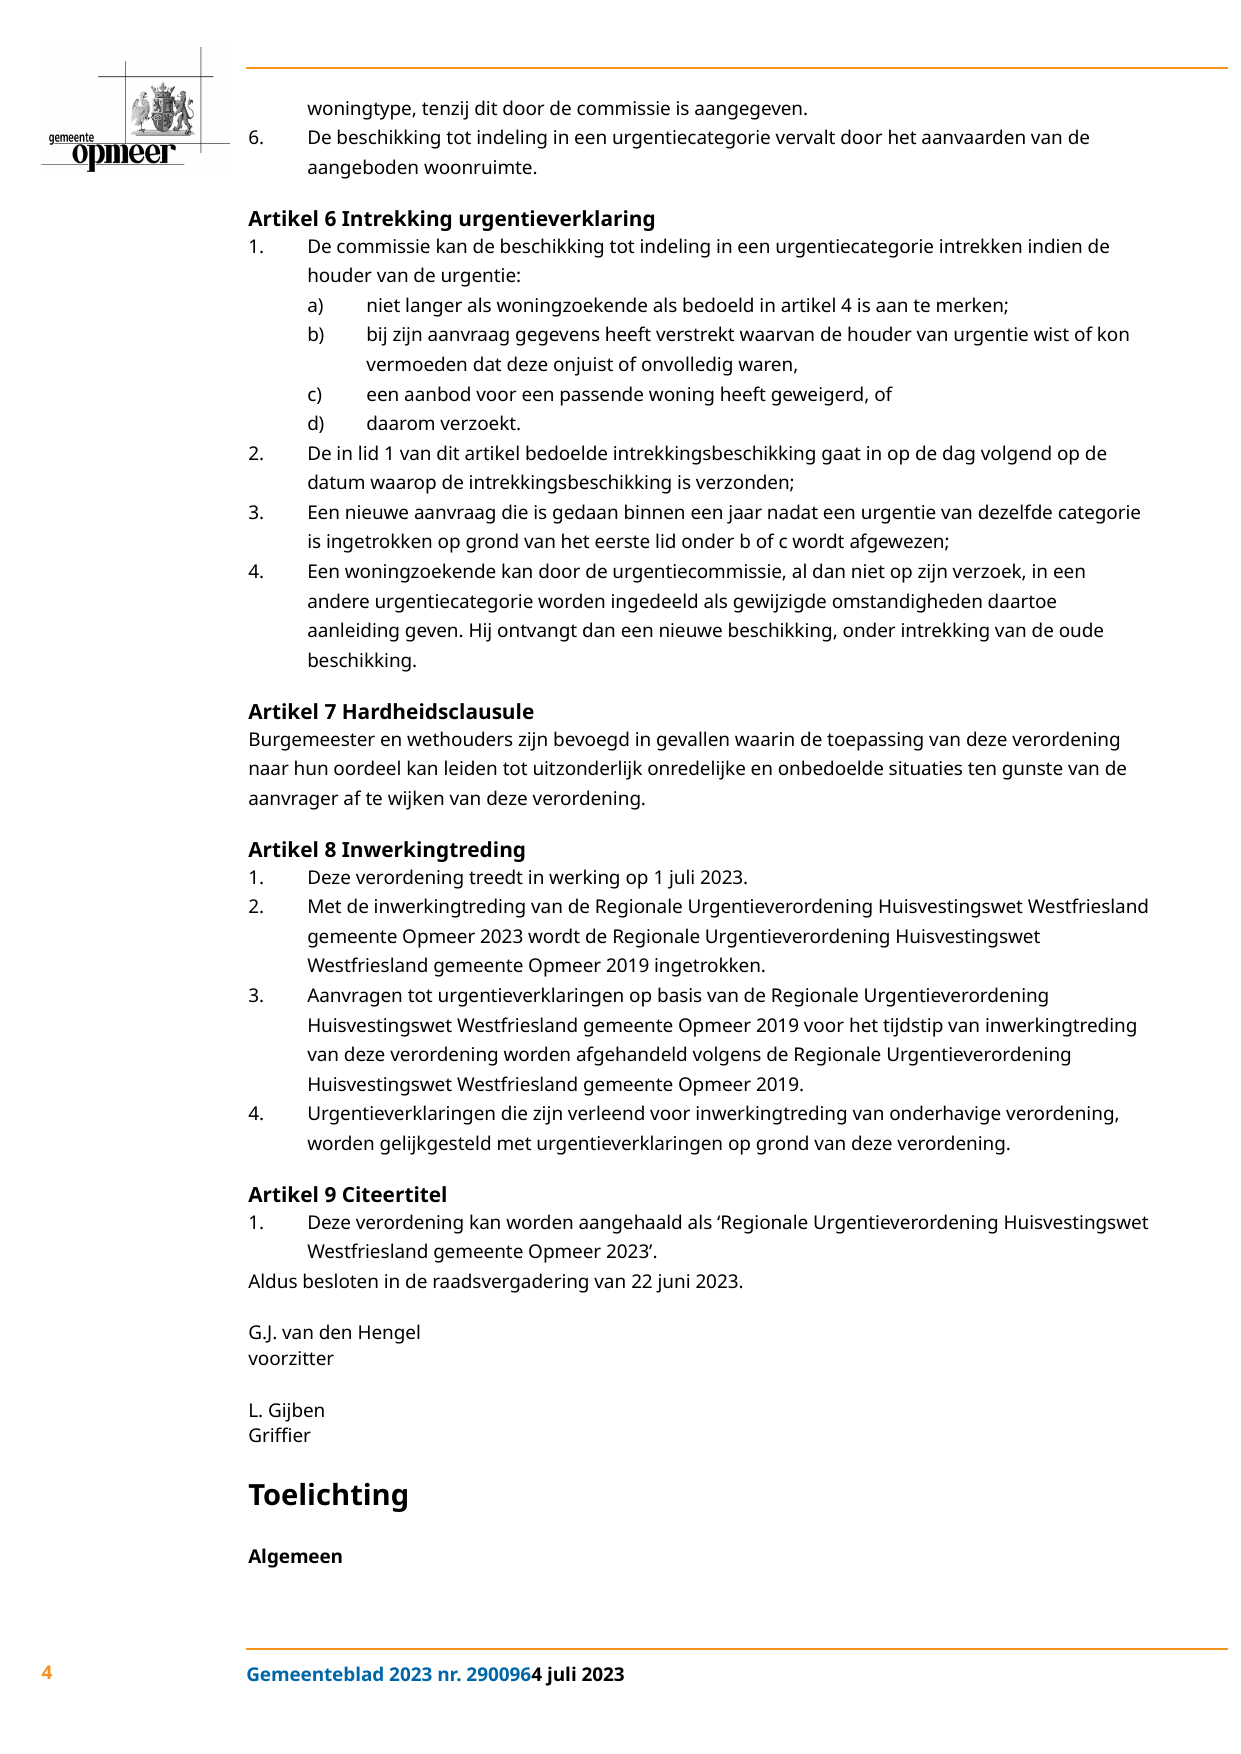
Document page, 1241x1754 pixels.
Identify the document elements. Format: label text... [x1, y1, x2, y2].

list een aanbod voor een passende woning heeft geweigerd, of [307, 381, 1152, 406]
list bij zijn aanvraag gegevens heeft verstrekt waarvan de houder van urgentie wist of kon vermoeden dat deze onjuist of onvolledig waren, [307, 322, 1152, 377]
text voorzitter [248, 1345, 1152, 1371]
text Artikel 6 Intrekking urgentieverklaring [248, 204, 1152, 233]
list De commissie kan de beschikking tot indeling in een urgentiecategorie intrekken indien de houder van de urgentie: [248, 233, 1152, 288]
list niet langer als woningzoekende als bedoeld in artikel 4 is aan te merken; [307, 292, 1152, 318]
text Griffier [248, 1422, 1152, 1448]
text Aldus besloten in de raadsvergadering van 22 juni 2023. [248, 1268, 1152, 1294]
list Deze verordening kan worden aangehaald als ‘Regionale Urgentieverordening Huisvestingswet Westfriesland gemeente Opmeer 2023’. [248, 1209, 1152, 1264]
text Toelichting [248, 1474, 1152, 1514]
list Een woningzoekende kan door de urgentiecommissie, al dan niet op zijn verzoek, in een andere urgentiecategorie worden ingedeeld als gewijzigde omstandigheden daartoe aanleiding geven. Hij ontvangt dan een nieuwe beschikking, onder intrekking van de oude beschikking. [248, 558, 1152, 673]
text L. Gijben [248, 1397, 1152, 1422]
list Urgentieverklaringen die zijn verleend voor inwerkingtreding van onderhavige verordening, worden gelijkgesteld met urgentieverklaringen op grond van deze verordening. [248, 1101, 1152, 1156]
text Algemeen [248, 1543, 1152, 1568]
list Met de inwerkingtreding van de Regionale Urgentieverordening Huisvestingswet Westfriesland gemeente Opmeer 2023 wordt de Regionale Urgentieverordening Huisvestingswet Westfriesland gemeente Opmeer 2019 ingetrokken. [248, 893, 1152, 978]
list woningtype, tenzij dit door de commissie is aangegeven. [248, 95, 1152, 121]
picture [41, 47, 231, 172]
list De beschikking tot indeling in een urgentiecategorie vervalt door het aanvaarden van de aangeboden woonruimte. [248, 124, 1152, 180]
text Artikel 9 Citeertitel [248, 1181, 1152, 1209]
list De in lid 1 van dit artikel bedoelde intrekkingsbeschikking gaat in op de dag volgend op de datum waarop de intrekkingsbeschikking is verzonden; [248, 440, 1152, 495]
text Burgemeester en wethouders zijn bevoegd in gevallen waarin de toepassing van deze verordening naar hun oordeel kan leiden tot uitzonderlijk onredelijke en onbedoelde situaties ten gunste van de aanvrager af te wijken van deze verordening. [248, 726, 1152, 811]
list Deze verordening treedt in werking op 1 juli 2023. [248, 864, 1152, 889]
list Aanvragen tot urgentieverklaringen op basis van de Regionale Urgentieverordening Huisvestingswet Westfriesland gemeente Opmeer 2019 voor het tijdstip van inwerkingtreding van deze verordening worden afgehandeld volgens de Regionale Urgentieverordening Huisvestingswet Westfriesland gemeente Opmeer 2019. [248, 982, 1152, 1097]
text Artikel 8 Inwerkingtreding [248, 835, 1152, 864]
list daarom verzoekt. [307, 410, 1152, 436]
list Een nieuwe aanvraag die is gedaan binnen een jaar nadat een urgentie van dezelfde categorie is ingetrokken op grond van het eerste lid onder b of c wordt afgewezen; [248, 499, 1152, 554]
text G.J. van den Hengel [248, 1319, 1152, 1345]
text Artikel 7 Hardheidsclausule [248, 697, 1152, 726]
